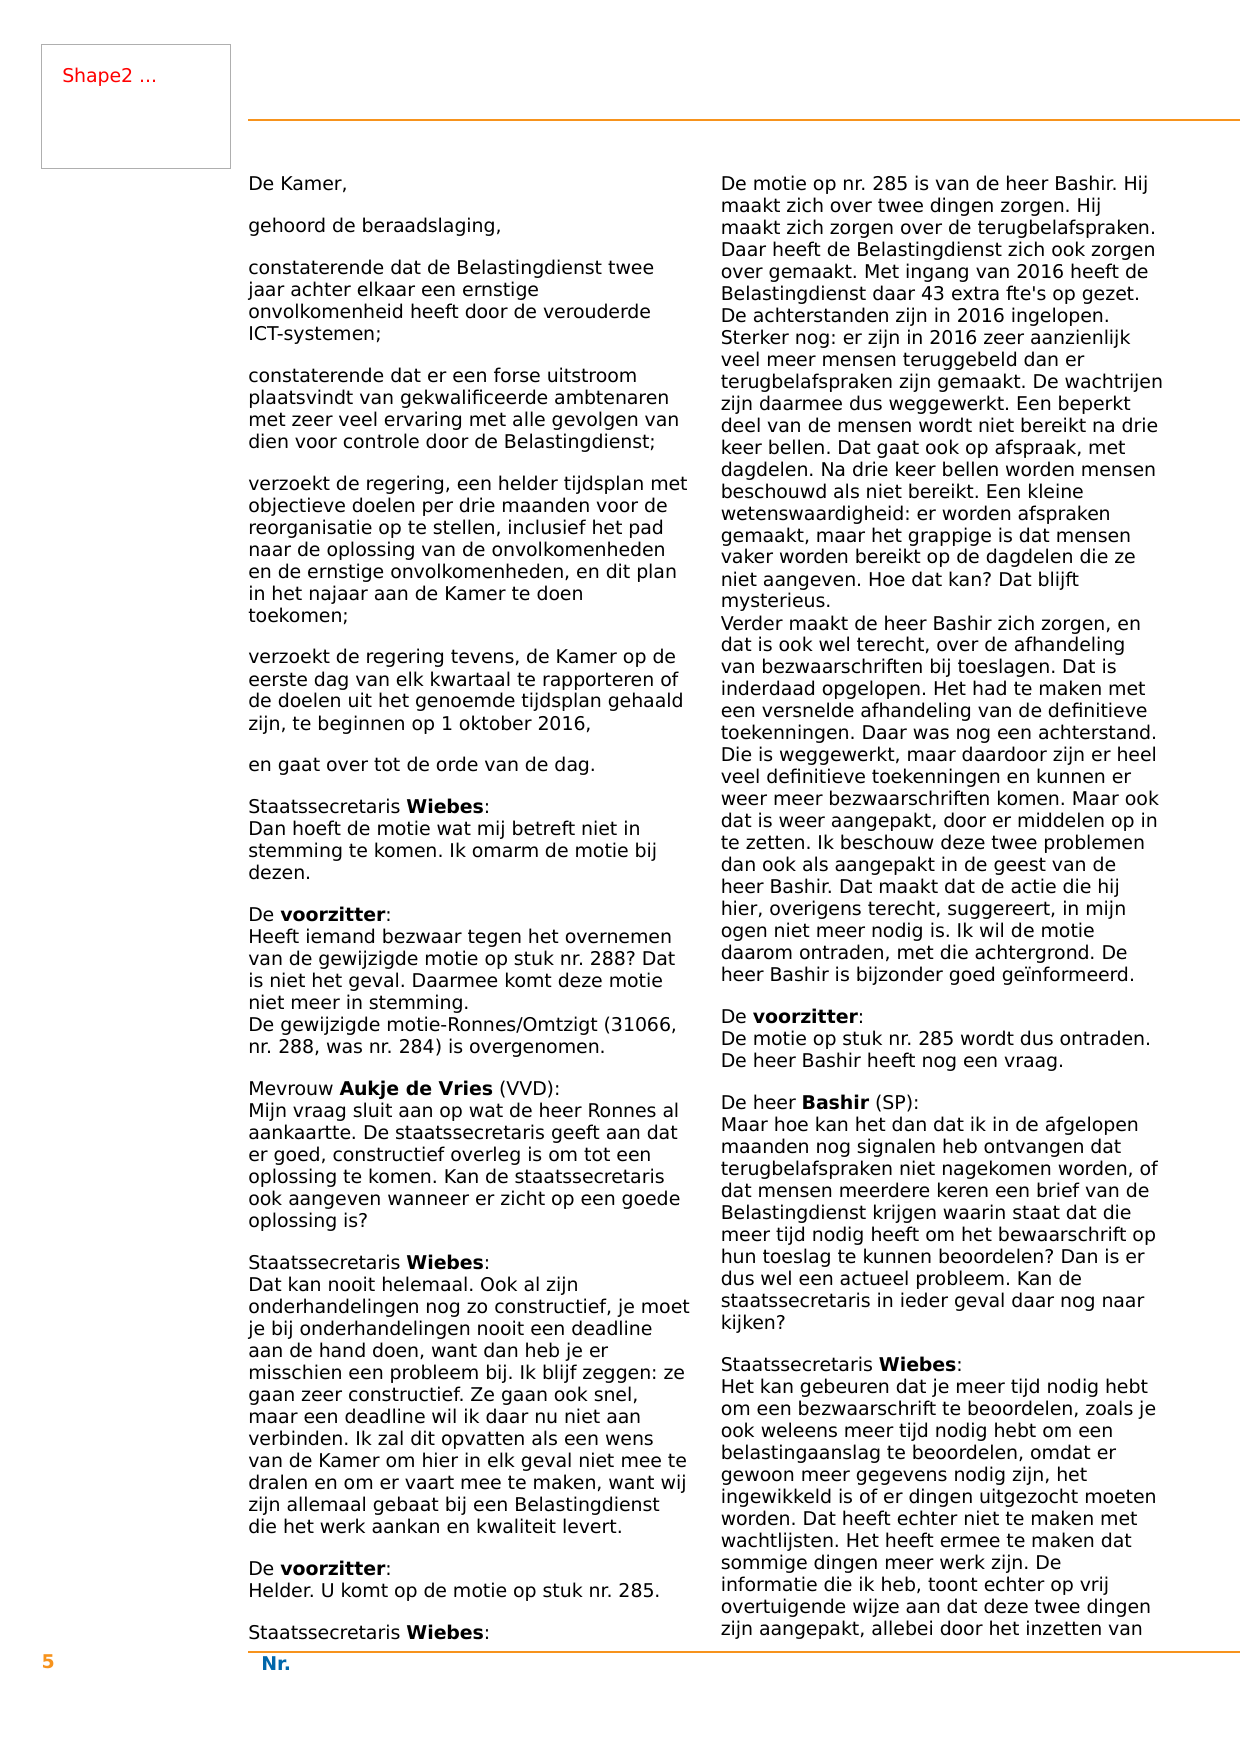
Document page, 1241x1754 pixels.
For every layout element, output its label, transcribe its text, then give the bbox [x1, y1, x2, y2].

text Mijn vraag sluit aan op wat de heer Ronnes al aankaartte. De staatssecretaris geeft aan dat er goed, constructief overleg is om tot een oplossing te komen. Kan de staatssecretaris ook aangeven wanneer er zicht op een goede oplossing is? [248, 1100, 691, 1232]
text Dan hoeft de motie wat mij betreft niet in stemming te komen. Ik omarm de motie bij dezen. [248, 818, 691, 884]
text De voorzitter: [248, 904, 691, 926]
text Staatssecretaris Wiebes: [248, 796, 691, 818]
text verzoekt de regering, een helder tijdsplan met objectieve doelen per drie maanden voor de reorganisatie op te stellen, inclusief het pad naar de oplossing van de onvolkomenheden en de ernstige onvolkomenheden, en dit plan in het najaar aan de Kamer te doen toekomen; [248, 473, 691, 626]
text constaterende dat er een forse uitstroom plaatsvindt van gekwalificeerde ambtenaren met zeer veel ervaring met alle gevolgen van dien voor controle door de Belastingdienst; [248, 365, 691, 453]
text gehoord de beraadslaging, [248, 215, 691, 237]
text Helder. U komt op de motie op stuk nr. 285. [248, 1580, 691, 1602]
text constaterende dat de Belastingdienst twee jaar achter elkaar een ernstige onvolkomenheid heeft door de verouderde ICT-systemen; [248, 257, 691, 345]
text De voorzitter: [248, 1558, 691, 1580]
text verzoekt de regering tevens, de Kamer op de eerste dag van elk kwartaal te rapporteren of de doelen uit het genoemde tijdsplan gehaald zijn, te beginnen op 1 oktober 2016, [248, 646, 691, 734]
text Verder maakt de heer Bashir zich zorgen, en dat is ook wel terecht, over de afhandeling van bezwaarschriften bij toeslagen. Dat is inderdaad opgelopen. Het had te maken met een versnelde afhandeling van de definitieve toekenningen. Daar was nog een achterstand. Die is weggewerkt, maar daardoor zijn er heel veel definitieve toekenningen en kunnen er weer meer bezwaarschriften komen. Maar ook dat is weer aangepakt, door er middelen op in te zetten. Ik beschouw deze twee problemen dan ook als aangepakt in de geest van de heer Bashir. Dat maakt dat de actie die hij hier, overigens terecht, suggereert, in mijn ogen niet meer nodig is. Ik wil de motie daarom ontraden, met die achtergrond. De heer Bashir is bijzonder goed geïnformeerd. [721, 612, 1163, 986]
text Staatssecretaris Wiebes: [248, 1622, 691, 1644]
text Staatssecretaris Wiebes: [248, 1252, 691, 1274]
text Het kan gebeuren dat je meer tijd nodig hebt om een bezwaarschrift te beoordelen, zoals je ook weleens meer tijd nodig hebt om een belastingaanslag te beoordelen, omdat er gewoon meer gegevens nodig zijn, het ingewikkeld is of er dingen uitgezocht moeten worden. Dat heeft echter niet te maken met wachtlijsten. Het heeft ermee te maken dat sommige dingen meer werk zijn. De informatie die ik heb, toont echter op vrij overtuigende wijze aan dat deze twee dingen zijn aangepakt, allebei door het inzetten van [721, 1376, 1163, 1639]
text De motie op stuk nr. 285 wordt dus ontraden. De heer Bashir heeft nog een vraag. [721, 1028, 1163, 1072]
text Heeft iemand bezwaar tegen het overnemen van de gewijzigde motie op stuk nr. 288? Dat is niet het geval. Daarmee komt deze motie niet meer in stemming. [248, 926, 691, 1014]
text Maar hoe kan het dan dat ik in de afgelopen maanden nog signalen heb ontvangen dat terugbelafspraken niet nagekomen worden, of dat mensen meerdere keren een brief van de Belastingdienst krijgen waarin staat dat die meer tijd nodig heeft om het bewaarschrift op hun toeslag te kunnen beoordelen? Dan is er dus wel een actueel probleem. Kan de staatssecretaris in ieder geval daar nog naar kijken? [721, 1114, 1163, 1334]
text Dat kan nooit helemaal. Ook al zijn onderhandelingen nog zo constructief, je moet je bij onderhandelingen nooit een deadline aan de hand doen, want dan heb je er misschien een probleem bij. Ik blijf zeggen: ze gaan zeer constructief. Ze gaan ook snel, maar een deadline wil ik daar nu niet aan verbinden. Ik zal dit opvatten als een wens van de Kamer om hier in elk geval niet mee te dralen en om er vaart mee te maken, want wij zijn allemaal gebaat bij een Belastingdienst die het werk aankan en kwaliteit levert. [248, 1274, 691, 1538]
text De voorzitter: [721, 1006, 1163, 1028]
text Staatssecretaris Wiebes: [721, 1354, 1163, 1376]
text De gewijzigde motie-Ronnes/Omtzigt (31066, nr. 288, was nr. 284) is overgenomen. [248, 1014, 691, 1058]
text De Kamer, [248, 173, 691, 195]
text Mevrouw Aukje de Vries (VVD): [248, 1078, 691, 1100]
text en gaat over tot de orde van de dag. [248, 754, 691, 776]
text De heer Bashir (SP): [721, 1092, 1163, 1114]
text De motie op nr. 285 is van de heer Bashir. Hij maakt zich over twee dingen zorgen. Hij maakt zich zorgen over de terugbelafspraken. Daar heeft de Belastingdienst zich ook zorgen over gemaakt. Met ingang van 2016 heeft de Belastingdienst daar 43 extra fte's op gezet. De achterstanden zijn in 2016 ingelopen. Sterker nog: er zijn in 2016 zeer aanzienlijk veel meer mensen teruggebeld dan er terugbelafspraken zijn gemaakt. De wachtrijen zijn daarmee dus weggewerkt. Een beperkt deel van de mensen wordt niet bereikt na drie keer bellen. Dat gaat ook op afspraak, met dagdelen. Na drie keer bellen worden mensen beschouwd als niet bereikt. Een kleine wetenswaardigheid: er worden afspraken gemaakt, maar het grappige is dat mensen vaker worden bereikt op de dagdelen die ze niet aangeven. Hoe dat kan? Dat blijft mysterieus. [721, 173, 1163, 612]
